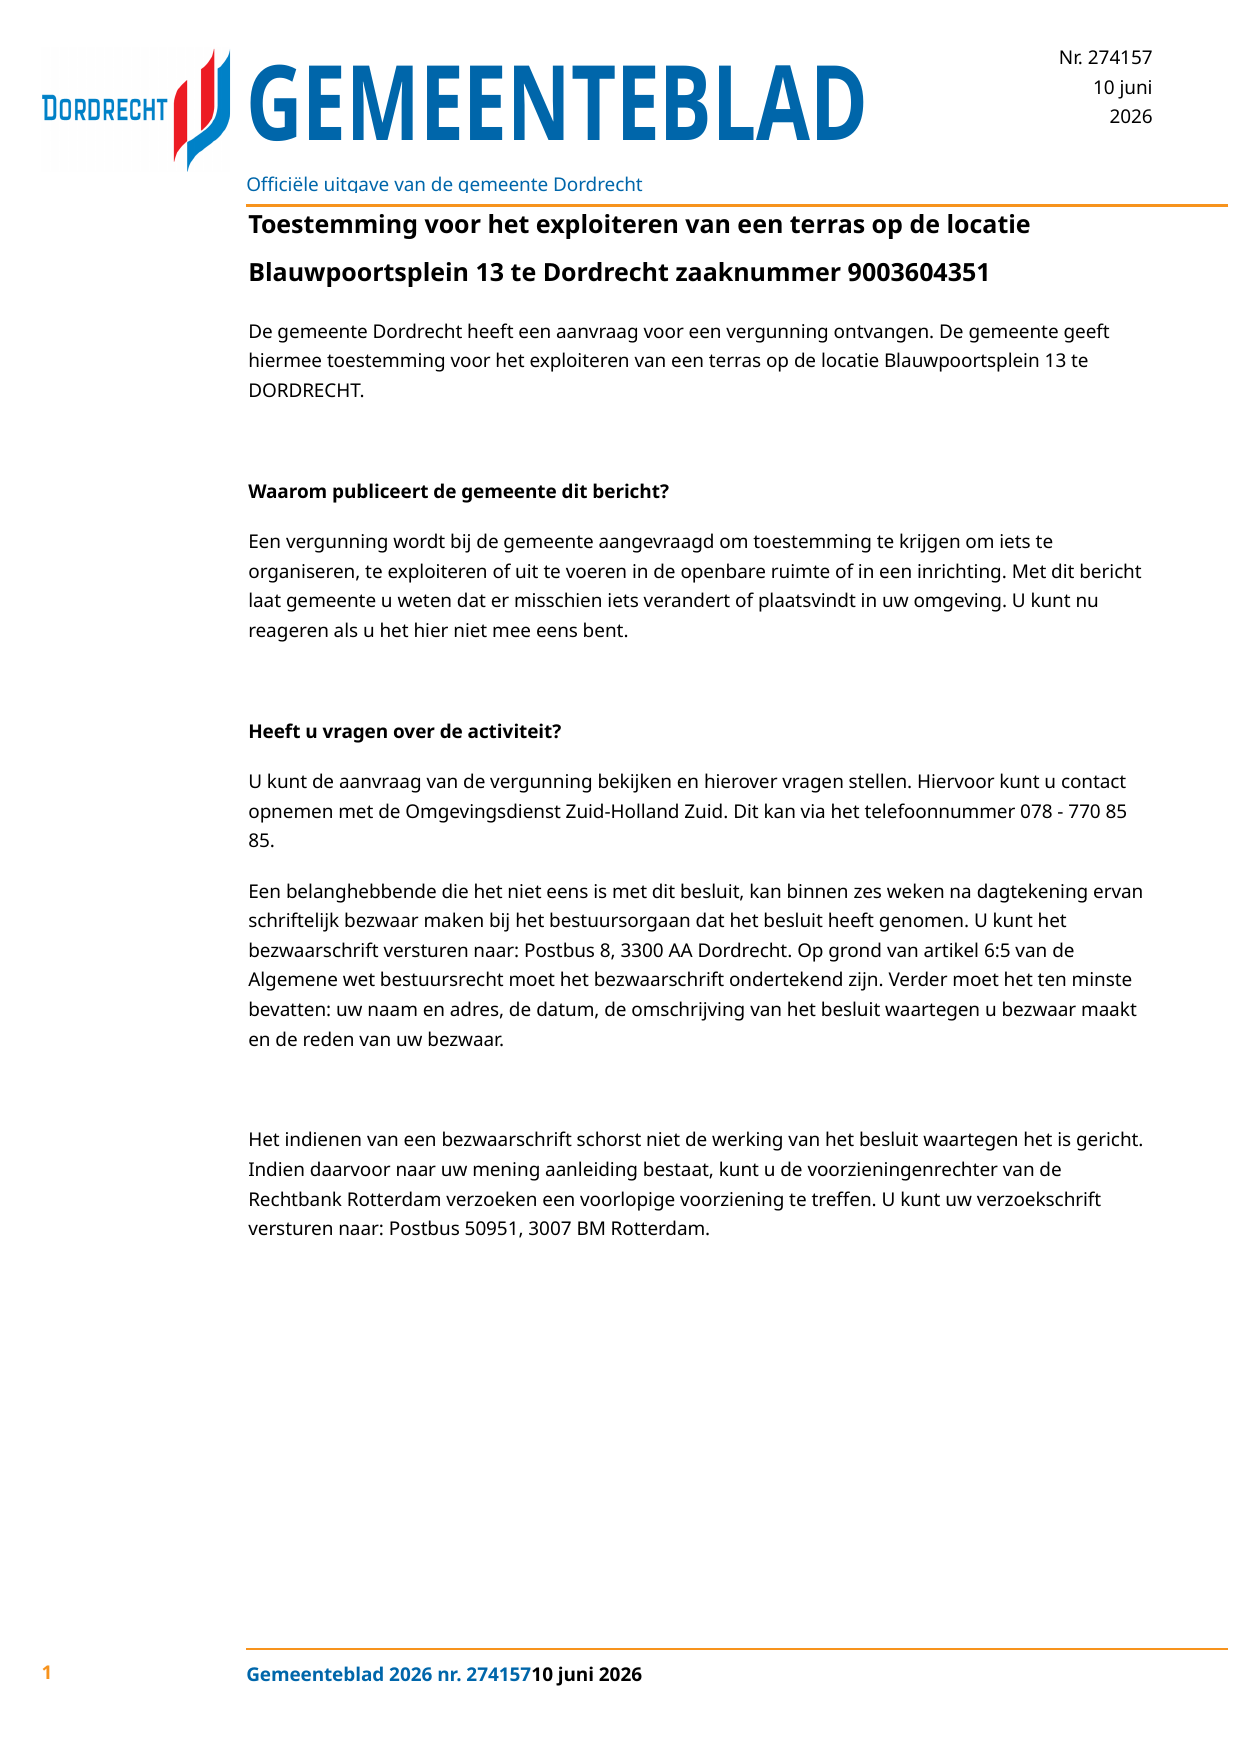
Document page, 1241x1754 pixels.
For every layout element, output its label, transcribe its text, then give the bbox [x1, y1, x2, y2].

text Het indienen van een bezwaarschrift schorst niet de werking van het besluit waartegen het is gericht. Indien daarvoor naar uw mening aanleiding bestaat, kunt u de voorzieningenrechter van de Rechtbank Rotterdam verzoeken een voorlopige voorziening te treffen. U kunt uw verzoekschrift versturen naar: Postbus 50951, 3007 BM Rotterdam. [248, 1127, 1152, 1241]
text Waarom publiceert de gemeente dit bericht? [248, 478, 1152, 504]
picture [41, 47, 231, 172]
text Een belanghebbende die het niet eens is met dit besluit, kan binnen zes weken na dagtekening ervan schriftelijk bezwaar maken bij het bestuursorgaan dat het besluit heeft genomen. U kunt het bezwaarschrift versturen naar: Postbus 8, 3300 AA Dordrecht. Op grond van artikel 6:5 van de Algemene wet bestuursrecht moet het bezwaarschrift ondertekend zijn. Verder moet het ten minste bevatten: uw naam en adres, de datum, de omschrijving van het besluit waartegen u bezwaar maakt en de reden van uw bezwaar. [248, 878, 1152, 1052]
text Toestemming voor het exploiteren van een terras op de locatie Blauwpoortsplein 13 te Dordrecht zaaknummer 9003604351 [248, 207, 1152, 288]
text U kunt de aanvraag van de vergunning bekijken en hierover vragen stellen. Hiervoor kunt u contact opnemen met de Omgevingsdienst Zuid-Holland Zuid. Dit kan via het telefoonnummer 078 - 770 85 85. [248, 768, 1152, 853]
text Een vergunning wordt bij de gemeente aangevraagd om toestemming te krijgen om iets te organiseren, te exploiteren of uit te voeren in de openbare ruimte of in een inrichting. Met dit bericht laat gemeente u weten dat er misschien iets verandert of plaatsvindt in uw omgeving. U kunt nu reageren als u het hier niet mee eens bent. [248, 528, 1152, 643]
text De gemeente Dordrecht heeft een aanvraag voor een vergunning ontvangen. De gemeente geeft hiermee toestemming voor het exploiteren van een terras op de locatie Blauwpoortsplein 13 te DORDRECHT. [248, 318, 1152, 403]
text Heeft u vragen over de activiteit? [248, 718, 1152, 744]
